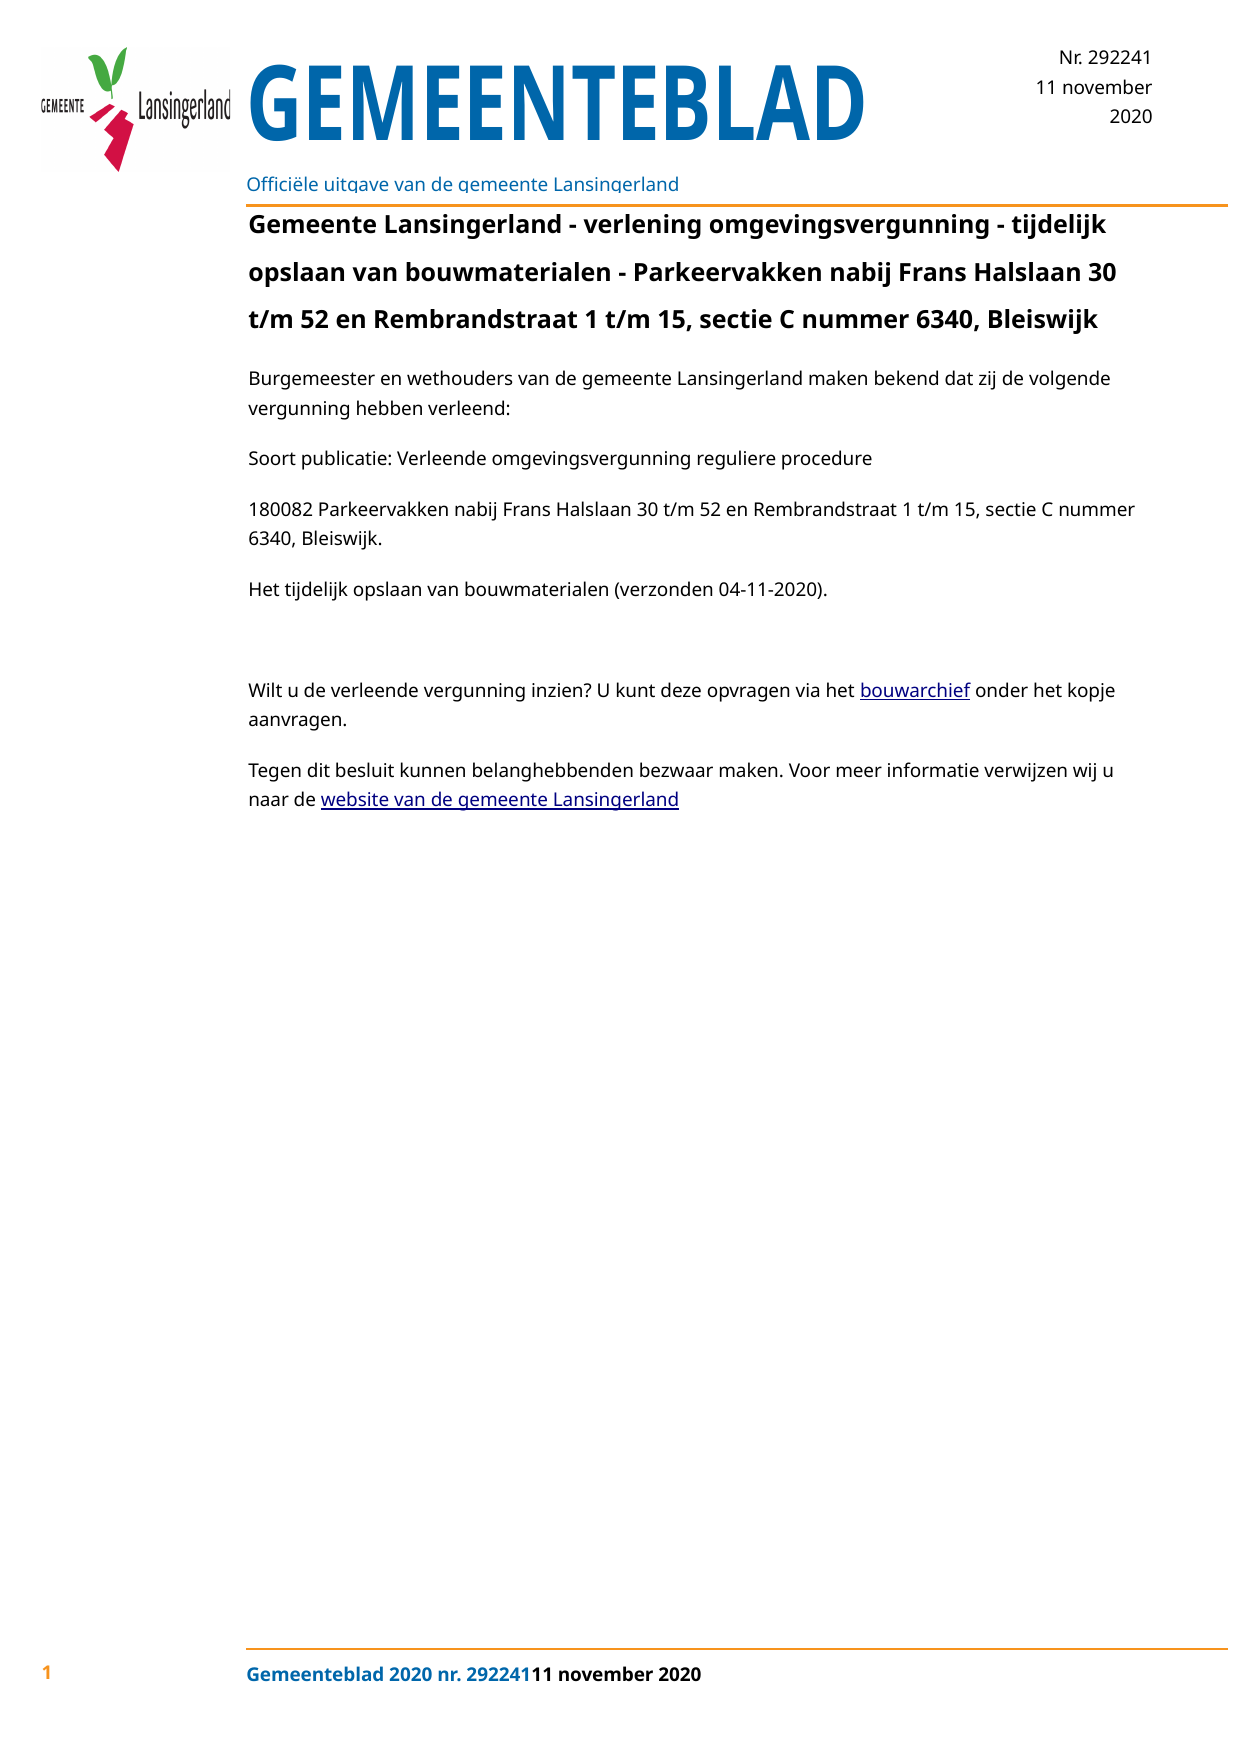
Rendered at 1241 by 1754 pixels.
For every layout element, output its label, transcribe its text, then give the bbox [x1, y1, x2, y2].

text Burgemeester en wethouders van de gemeente Lansingerland maken bekend dat zij de volgende vergunning hebben verleend: [248, 366, 1152, 421]
text Wilt u de verleende vergunning inzien? U kunt deze opvragen via het bouwarchief onder het kopje aanvragen. [248, 677, 1152, 732]
text 180082 Parkeervakken nabij Frans Halslaan 30 t/m 52 en Rembrandstraat 1 t/m 15, sectie C nummer 6340, Bleiswijk. [248, 496, 1152, 551]
picture [41, 47, 231, 172]
text Gemeente Lansingerland - verlening omgevingsvergunning - tijdelijk opslaan van bouwmaterialen - Parkeervakken nabij Frans Halslaan 30 t/m 52 en Rembrandstraat 1 t/m 15, sectie C nummer 6340, Bleiswijk [248, 207, 1152, 336]
text Soort publicatie: Verleende omgevingsvergunning reguliere procedure [248, 446, 1152, 471]
text Het tijdelijk opslaan van bouwmaterialen (verzonden 04-11-2020). [248, 576, 1152, 602]
text Tegen dit besluit kunnen belanghebbenden bezwaar maken. Voor meer informatie verwijzen wij u naar de website van de gemeente Lansingerland [248, 757, 1152, 812]
